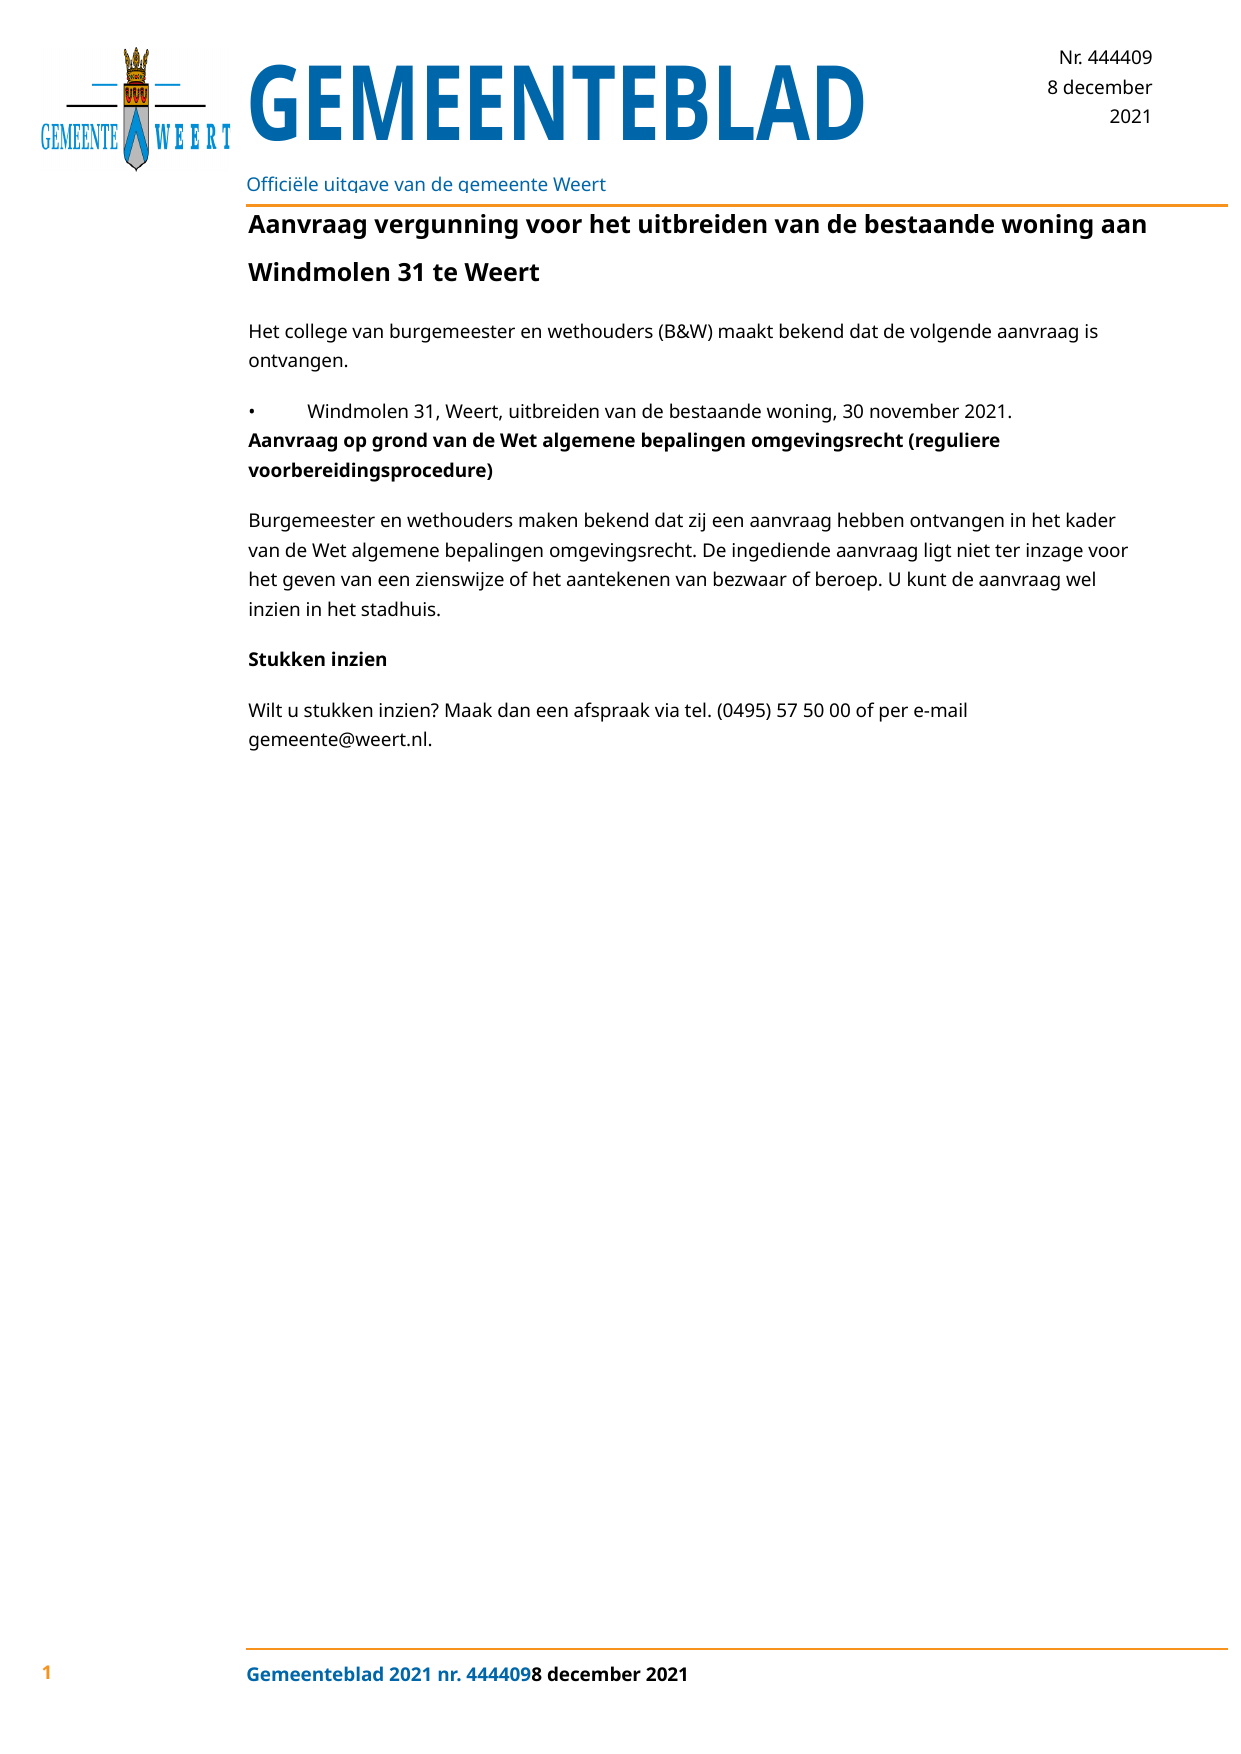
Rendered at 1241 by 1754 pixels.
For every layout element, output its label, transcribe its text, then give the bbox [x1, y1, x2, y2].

text Het college van burgemeester en wethouders (B&W) maakt bekend dat de volgende aanvraag is ontvangen. [248, 318, 1152, 373]
list Windmolen 31, Weert, uitbreiden van de bestaande woning, 30 november 2021. [248, 398, 1152, 424]
text Wilt u stukken inzien? Maak dan een afspraak via tel. (0495) 57 50 00 of per e-mail gemeente@weert.nl. [248, 697, 1152, 752]
text Aanvraag op grond van de Wet algemene bepalingen omgevingsrecht (reguliere voorbereidingsprocedure) [248, 427, 1152, 483]
picture [41, 47, 231, 172]
text Stukken inzien [248, 647, 1152, 672]
text Aanvraag vergunning voor het uitbreiden van de bestaande woning aan Windmolen 31 te Weert [248, 207, 1152, 288]
text Burgemeester en wethouders maken bekend dat zij een aanvraag hebben ontvangen in het kader van de Wet algemene bepalingen omgevingsrecht. De ingediende aanvraag ligt niet ter inzage voor het geven van een zienswijze of het aantekenen van bezwaar of beroep. U kunt de aanvraag wel inzien in het stadhuis. [248, 507, 1152, 622]
